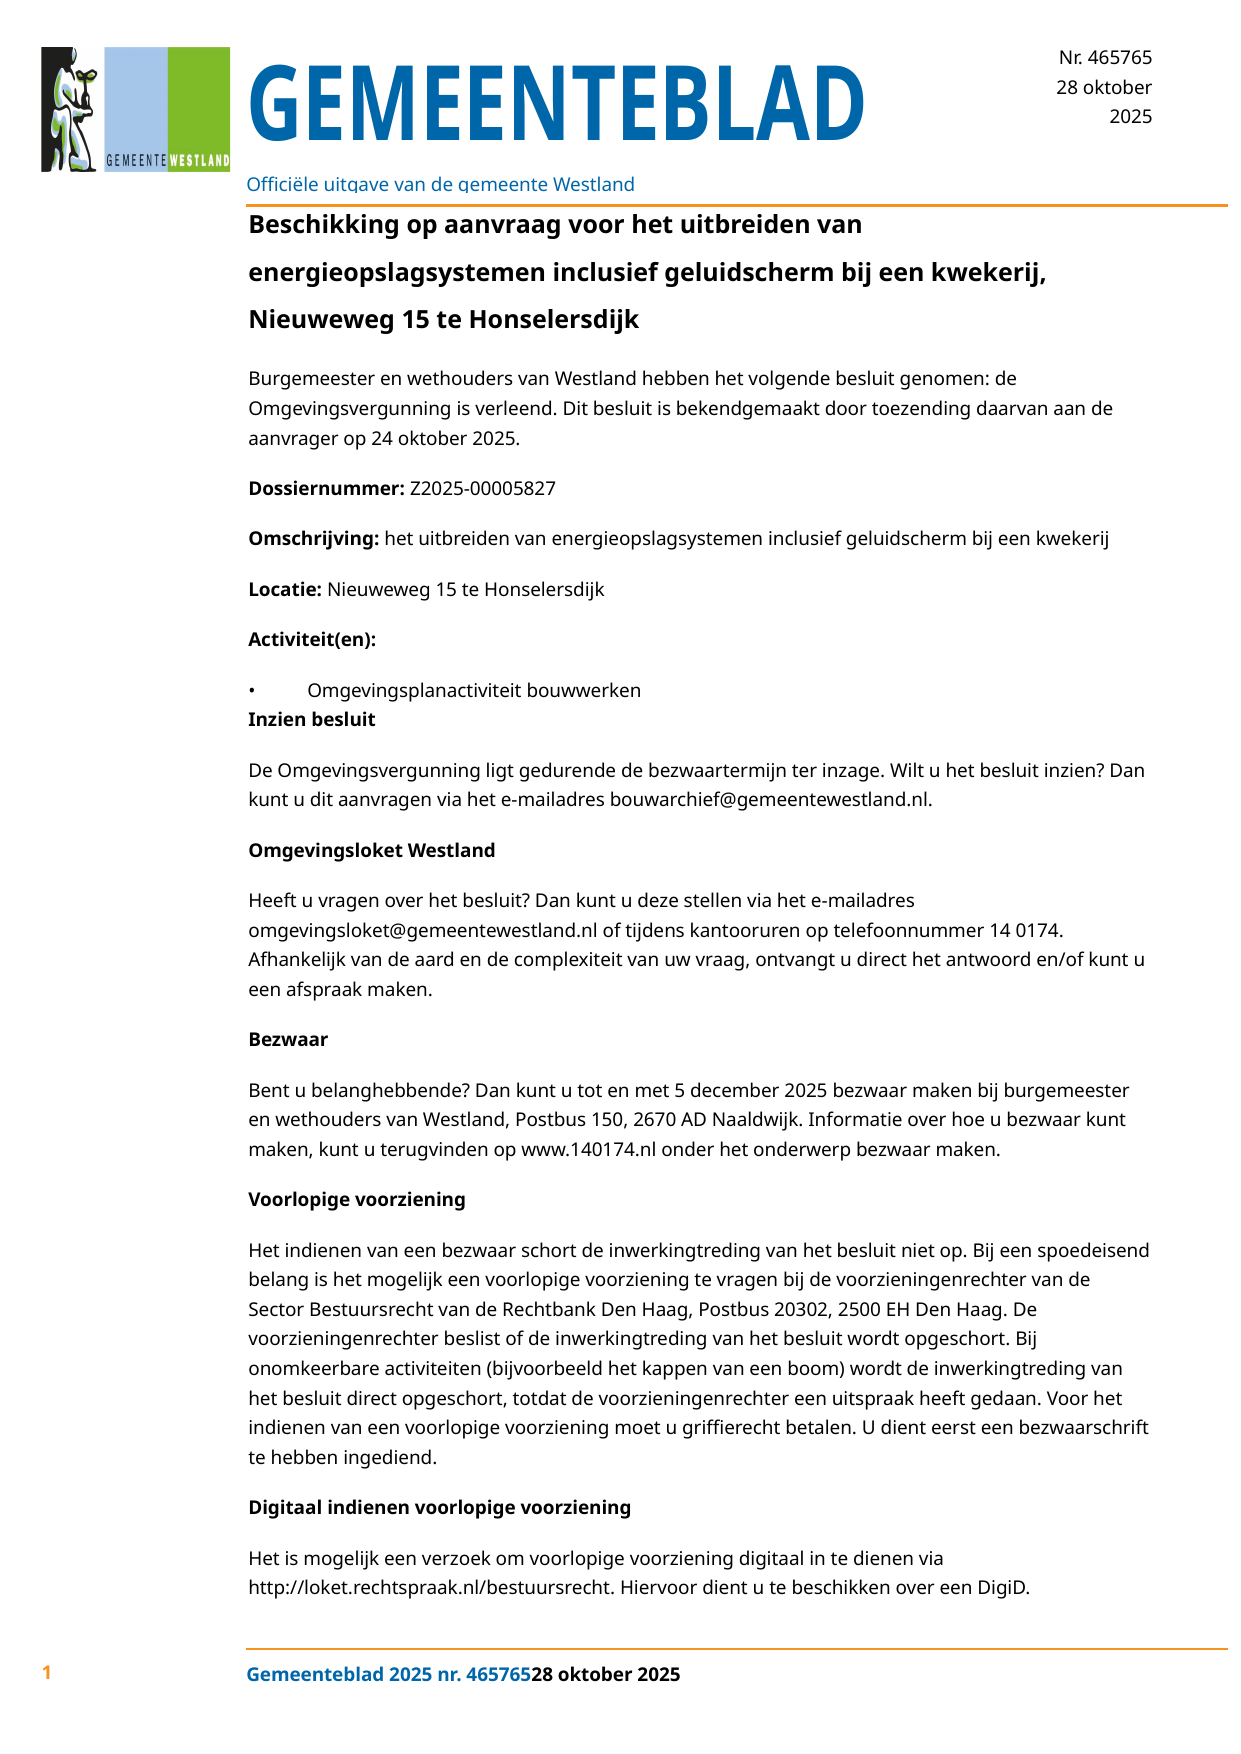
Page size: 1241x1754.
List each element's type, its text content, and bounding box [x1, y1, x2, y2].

text Omgevingsloket Westland [248, 837, 1152, 862]
text Heeft u vragen over het besluit? Dan kunt u deze stellen via het e-mailadres omgevingsloket@gemeentewestland.nl of tijdens kantooruren op telefoonnummer 14 0174. Afhankelijk van de aard en de complexiteit van uw vraag, ontvangt u direct het antwoord en/of kunt u een afspraak maken. [248, 887, 1152, 1002]
picture [41, 47, 231, 172]
text Bent u belanghebbende? Dan kunt u tot en met 5 december 2025 bezwaar maken bij burgemeester en wethouders van Westland, Postbus 150, 2670 AD Naaldwijk. Informatie over hoe u bezwaar kunt maken, kunt u terugvinden op www.140174.nl onder het onderwerp bezwaar maken. [248, 1077, 1152, 1162]
text De Omgevingsvergunning ligt gedurende de bezwaartermijn ter inzage. Wilt u het besluit inzien? Dan kunt u dit aanvragen via het e-mailadres bouwarchief@gemeentewestland.nl. [248, 757, 1152, 812]
text Activiteit(en): [248, 626, 1152, 652]
text Het is mogelijk een verzoek om voorlopige voorziening digitaal in te dienen via http://loket.rechtspraak.nl/bestuursrecht. Hiervoor dient u te beschikken over een DigiD. [248, 1545, 1152, 1600]
text Voorlopige voorziening [248, 1186, 1152, 1212]
text Inzien besluit [248, 706, 1152, 732]
text Digitaal indienen voorlopige voorziening [248, 1494, 1152, 1520]
text Locatie: Nieuweweg 15 te Honselersdijk [248, 576, 1152, 602]
text Bezwaar [248, 1026, 1152, 1052]
text Het indienen van een bezwaar schort de inwerkingtreding van het besluit niet op. Bij een spoedeisend belang is het mogelijk een voorlopige voorziening te vragen bij de voorzieningenrechter van de Sector Bestuursrecht van de Rechtbank Den Haag, Postbus 20302, 2500 EH Den Haag. De voorzieningenrechter beslist of de inwerkingtreding van het besluit wordt opgeschort. Bij onomkeerbare activiteiten (bijvoorbeeld het kappen van een boom) wordt de inwerkingtreding van het besluit direct opgeschort, totdat de voorzieningenrechter een uitspraak heeft gedaan. Voor het indienen van een voorlopige voorziening moet u griffierecht betalen. U dient eerst een bezwaarschrift te hebben ingediend. [248, 1237, 1152, 1469]
text Burgemeester en wethouders van Westland hebben het volgende besluit genomen: de Omgevingsvergunning is verleend. Dit besluit is bekendgemaakt door toezending daarvan aan de aanvrager op 24 oktober 2025. [248, 366, 1152, 450]
text Dossiernummer: Z2025-00005827 [248, 475, 1152, 501]
list Omgevingsplanactiviteit bouwwerken [248, 677, 1152, 702]
text Omschrijving: het uitbreiden van energieopslagsystemen inclusief geluidscherm bij een kwekerij [248, 526, 1152, 551]
text Beschikking op aanvraag voor het uitbreiden van energieopslagsystemen inclusief geluidscherm bij een kwekerij, Nieuweweg 15 te Honselersdijk [248, 207, 1152, 336]
